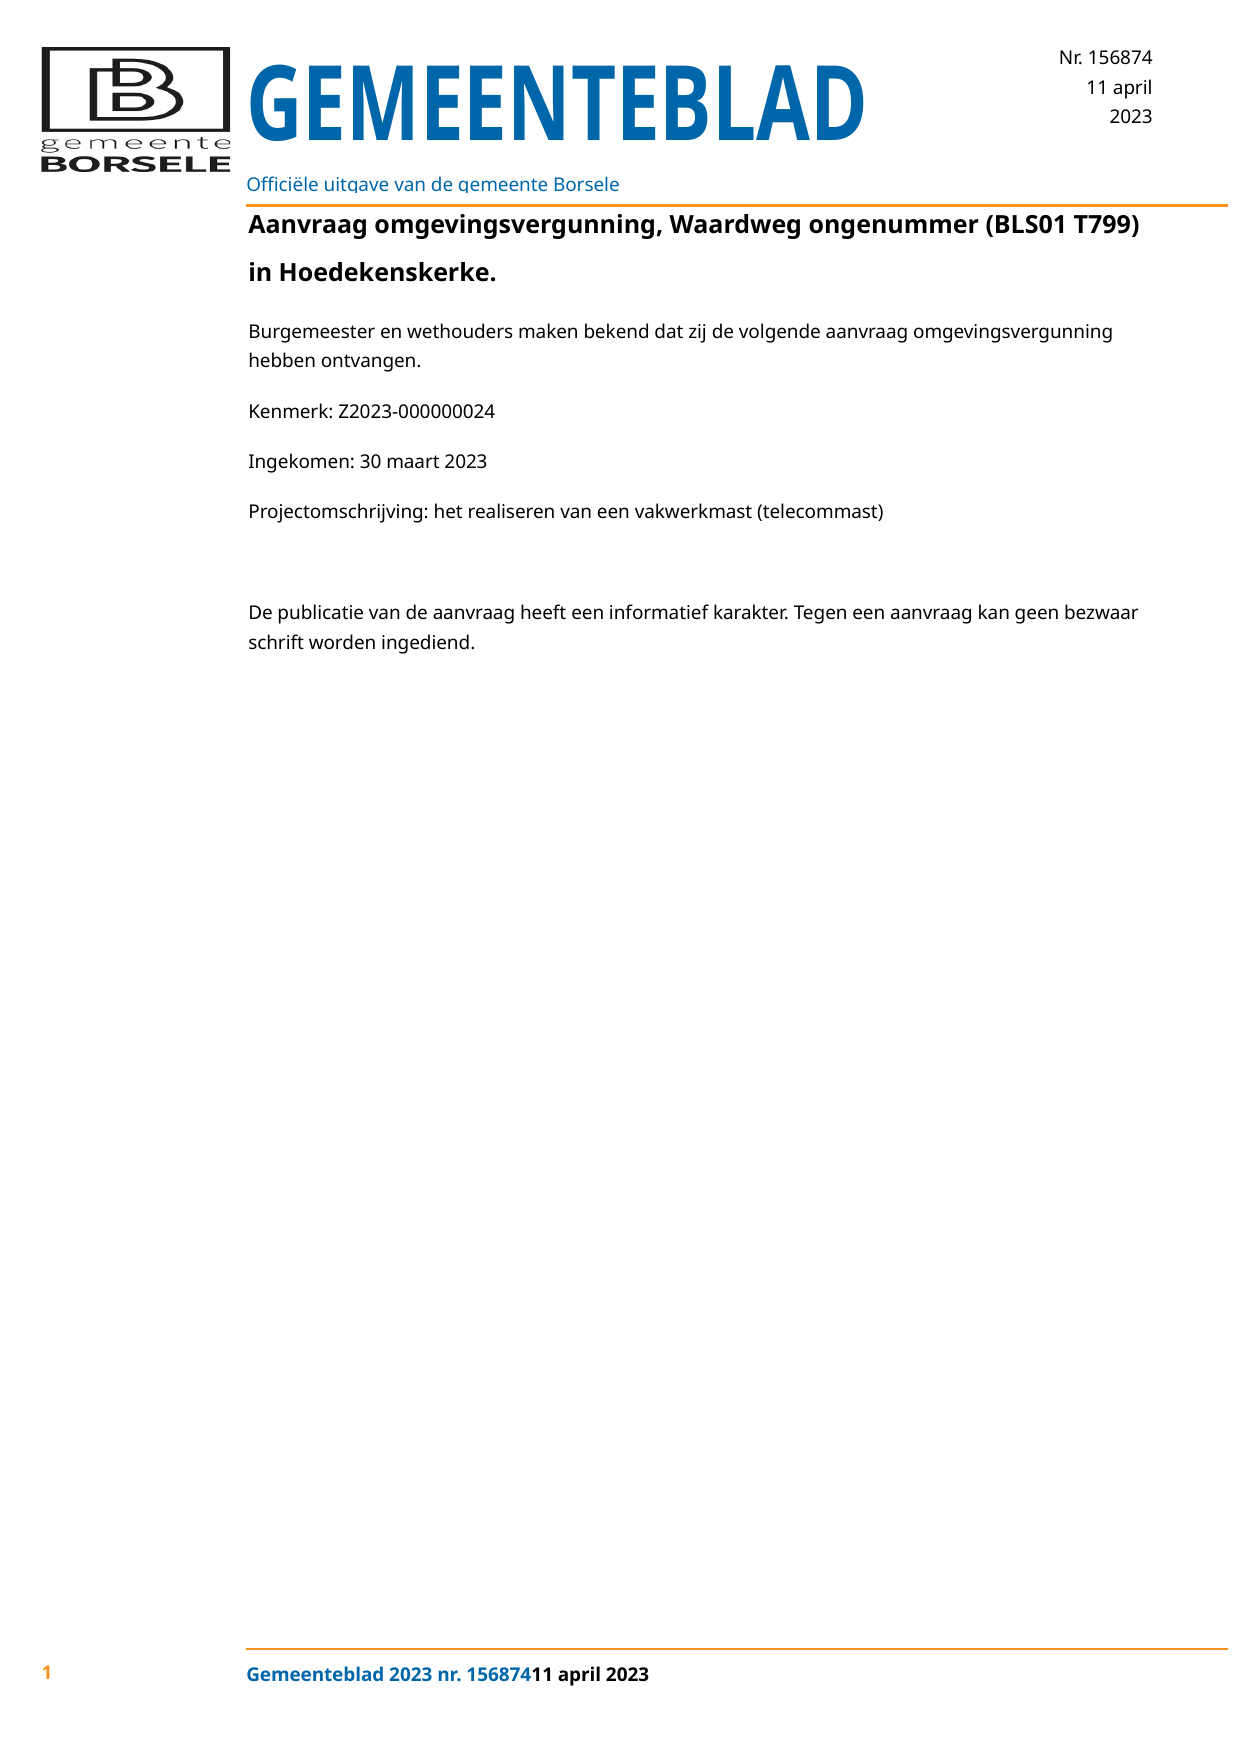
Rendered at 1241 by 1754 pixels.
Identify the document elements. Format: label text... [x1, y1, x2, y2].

text De publicatie van de aanvraag heeft een informatief karakter. Tegen een aanvraag kan geen bezwaar schrift worden ingediend. [248, 599, 1152, 655]
text Kenmerk: Z2023-000000024 [248, 398, 1152, 424]
text Projectomschrijving: het realiseren van een vakwerkmast (telecommast) [248, 499, 1152, 524]
picture [41, 47, 231, 172]
text Burgemeester en wethouders maken bekend dat zij de volgende aanvraag omgevingsvergunning hebben ontvangen. [248, 318, 1152, 373]
text Aanvraag omgevingsvergunning, Waardweg ongenummer (BLS01 T799) in Hoedekenskerke. [248, 207, 1152, 288]
text Ingekomen: 30 maart 2023 [248, 448, 1152, 474]
